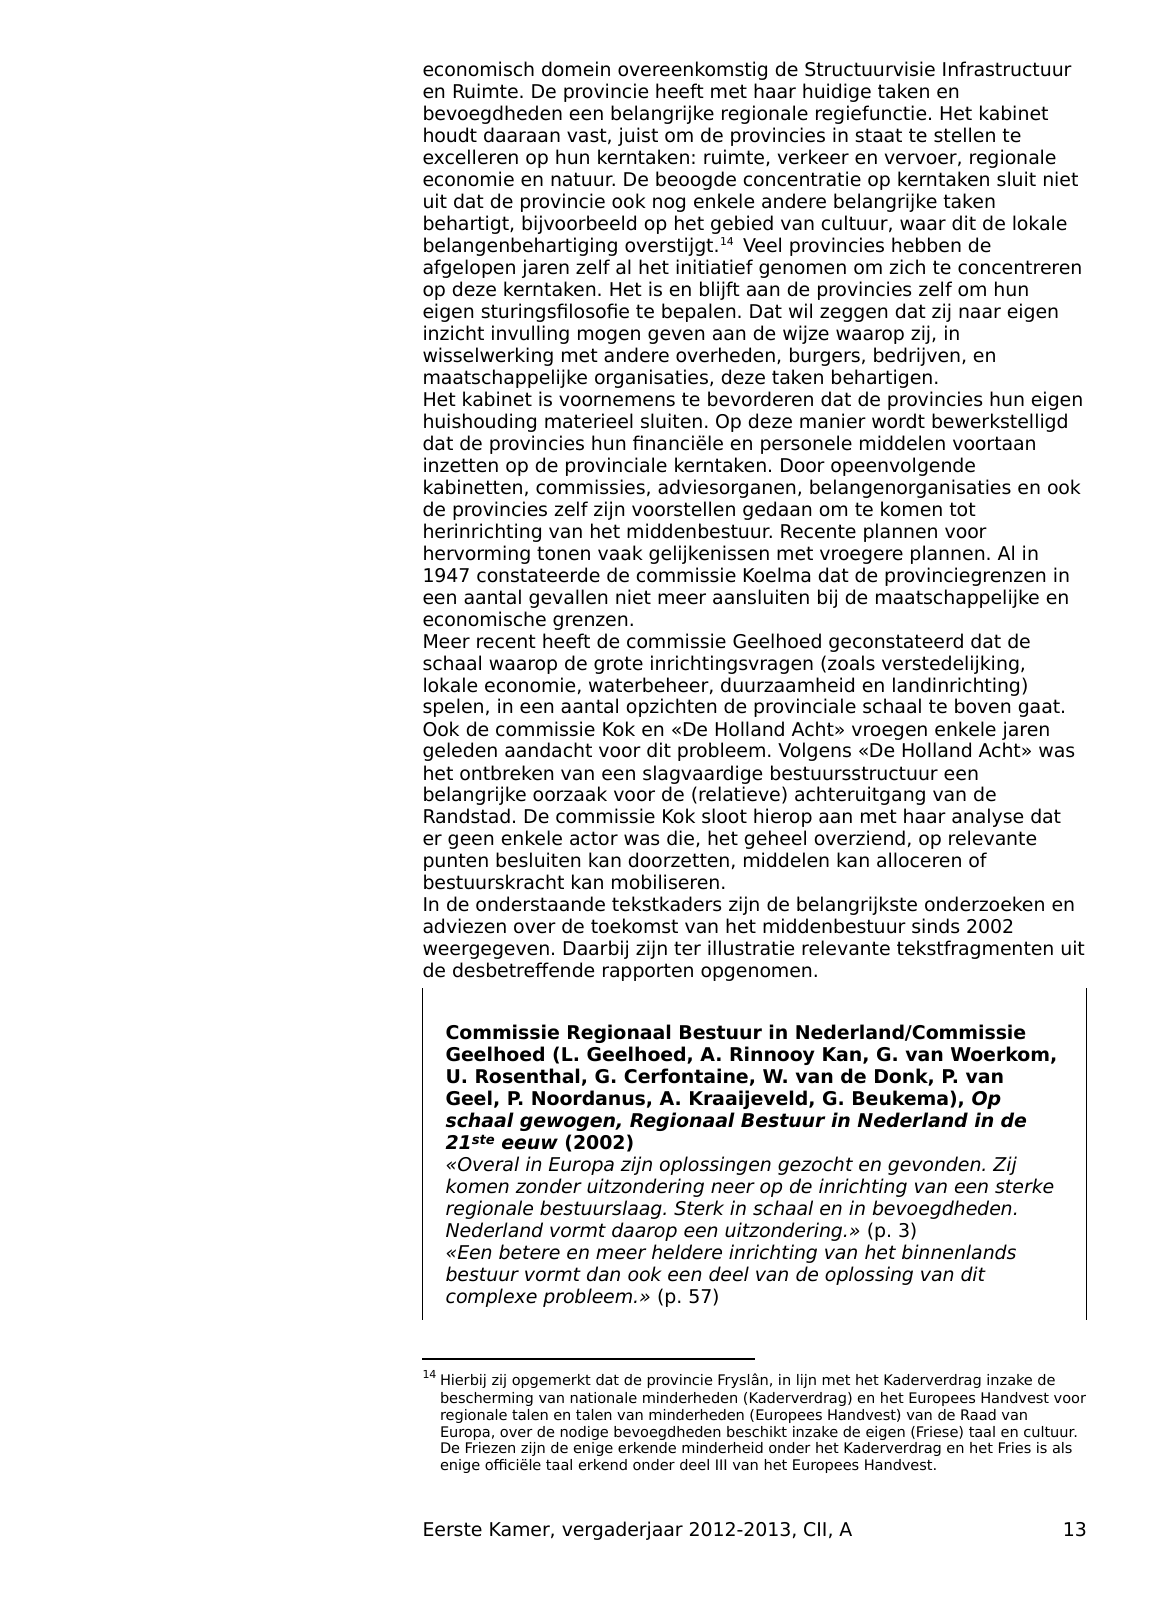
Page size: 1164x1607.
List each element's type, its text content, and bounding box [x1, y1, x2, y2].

table_header Commissie Regionaal Bestuur in Nederland/Commissie Geelhoed (L. Geelhoed, A. Rinnooy Kan, G. van Woerkom, U. Rosenthal, G. Cerfontaine, W. van de Donk, P. van Geel, P. Noordanus, A. Kraaijeveld, G. Beukema), Op schaal gewogen, Regionaal Bestuur in Nederland in de 21ste eeuw (2002) «Overal in Europa zijn oplossingen gezocht en gevonden. Zij komen zonder uitzondering neer op de inrichting van een sterke regionale bestuurslaag. Sterk in schaal en in bevoegdheden. Nederland vormt daarop een uitzondering.» (p. 3) «Een betere en meer heldere inrichting van het binnenlands bestuur vormt dan ook een deel van de oplossing van dit complexe probleem.» (p. 57) [423, 988, 1086, 1319]
text In de onderstaande tekstkaders zijn de belangrijkste onderzoeken en adviezen over de toekomst van het middenbestuur sinds 2002 weergegeven. Daarbij zijn ter illustratie relevante tekstfragmenten uit de desbetreffende rapporten opgenomen. [422, 894, 1087, 982]
text Hierbij zij opgemerkt dat de provincie Fryslân, in lijn met het Kaderverdrag inzake de bescherming van nationale minderheden (Kaderverdrag) en het Europees Handvest voor regionale talen en talen van minderheden (Europees Handvest) van de Raad van Europa, over de nodige bevoegdheden beschikt inzake de eigen (Friese) taal en cultuur. De Friezen zijn de enige erkende minderheid onder het Kaderverdrag en het Fries is als enige officiële taal erkend onder deel III van het Europees Handvest. [422, 1368, 1087, 1474]
text economisch domein overeenkomstig de Structuurvisie Infrastructuur en Ruimte. De provincie heeft met haar huidige taken en bevoegdheden een belangrijke regionale regiefunctie. Het kabinet houdt daaraan vast, juist om de provincies in staat te stellen te excelleren op hun kerntaken: ruimte, verkeer en vervoer, regionale economie en natuur. De beoogde concentratie op kerntaken sluit niet uit dat de provincie ook nog enkele andere belangrijke taken behartigt, bijvoorbeeld op het gebied van cultuur, waar dit de lokale belangenbehartiging overstijgt. Veel provincies hebben de afgelopen jaren zelf al het initiatief genomen om zich te concentreren op deze kerntaken. Het is en blijft aan de provincies zelf om hun eigen sturingsfilosofie te bepalen. Dat wil zeggen dat zij naar eigen inzicht invulling mogen geven aan de wijze waarop zij, in wisselwerking met andere overheden, burgers, bedrijven, en maatschappelijke organisaties, deze taken behartigen. [422, 59, 1087, 389]
text Meer recent heeft de commissie Geelhoed geconstateerd dat de schaal waarop de grote inrichtingsvragen (zoals verstedelijking, lokale economie, waterbeheer, duurzaamheid en landinrichting) spelen, in een aantal opzichten de provinciale schaal te boven gaat. Ook de commissie Kok en «De Holland Acht» vroegen enkele jaren geleden aandacht voor dit probleem. Volgens «De Holland Acht» was het ontbreken van een slagvaardige bestuursstructuur een belangrijke oorzaak voor de (relatieve) achteruitgang van de Randstad. De commissie Kok sloot hierop aan met haar analyse dat er geen enkele actor was die, het geheel overziend, op relevante punten besluiten kan doorzetten, middelen kan alloceren of bestuurskracht kan mobiliseren. [422, 631, 1087, 894]
text Het kabinet is voornemens te bevorderen dat de provincies hun eigen huishouding materieel sluiten. Op deze manier wordt bewerkstelligd dat de provincies hun financiële en personele middelen voortaan inzetten op de provinciale kerntaken. Door opeenvolgende kabinetten, commissies, adviesorganen, belangenorganisaties en ook de provincies zelf zijn voorstellen gedaan om te komen tot herinrichting van het middenbestuur. Recente plannen voor hervorming tonen vaak gelijkenissen met vroegere plannen. Al in 1947 constateerde de commissie Koelma dat de provinciegrenzen in een aantal gevallen niet meer aansluiten bij de maatschappelijke en economische grenzen. [422, 389, 1087, 631]
